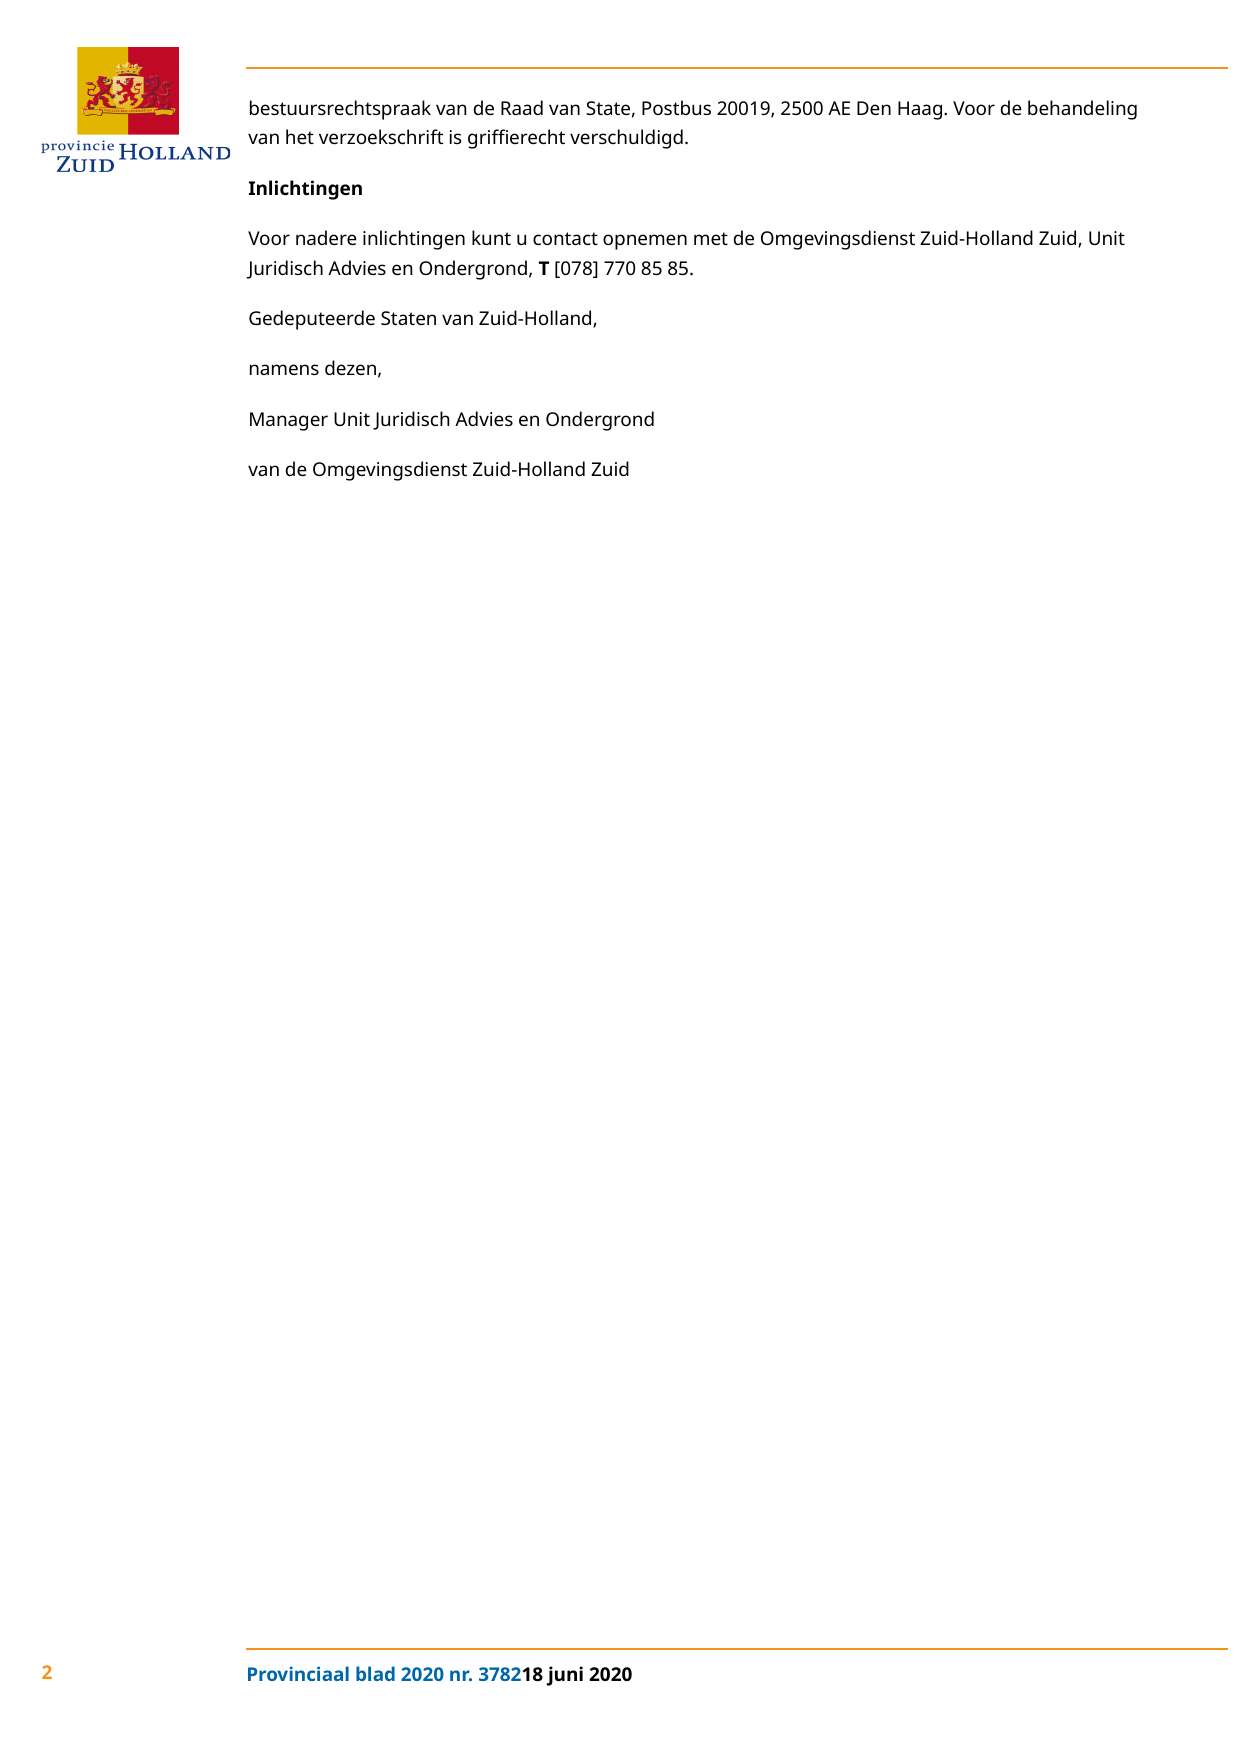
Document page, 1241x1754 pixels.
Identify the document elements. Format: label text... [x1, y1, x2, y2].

text namens dezen, [248, 356, 1152, 381]
text Inlichtingen [248, 175, 1152, 201]
text bestuursrechtspraak van de Raad van State, Postbus 20019, 2500 AE Den Haag. Voor de behandeling van het verzoekschrift is griffierecht verschuldigd. [248, 95, 1152, 150]
text van de Omgevingsdienst Zuid-Holland Zuid [248, 456, 1152, 482]
text Manager Unit Juridisch Advies en Ondergrond [248, 406, 1152, 432]
picture [41, 47, 231, 172]
text Gedeputeerde Staten van Zuid-Holland, [248, 305, 1152, 331]
text Voor nadere inlichtingen kunt u contact opnemen met de Omgevingsdienst Zuid-Holland Zuid, Unit Juridisch Advies en Ondergrond, T [078] 770 85 85. [248, 225, 1152, 281]
